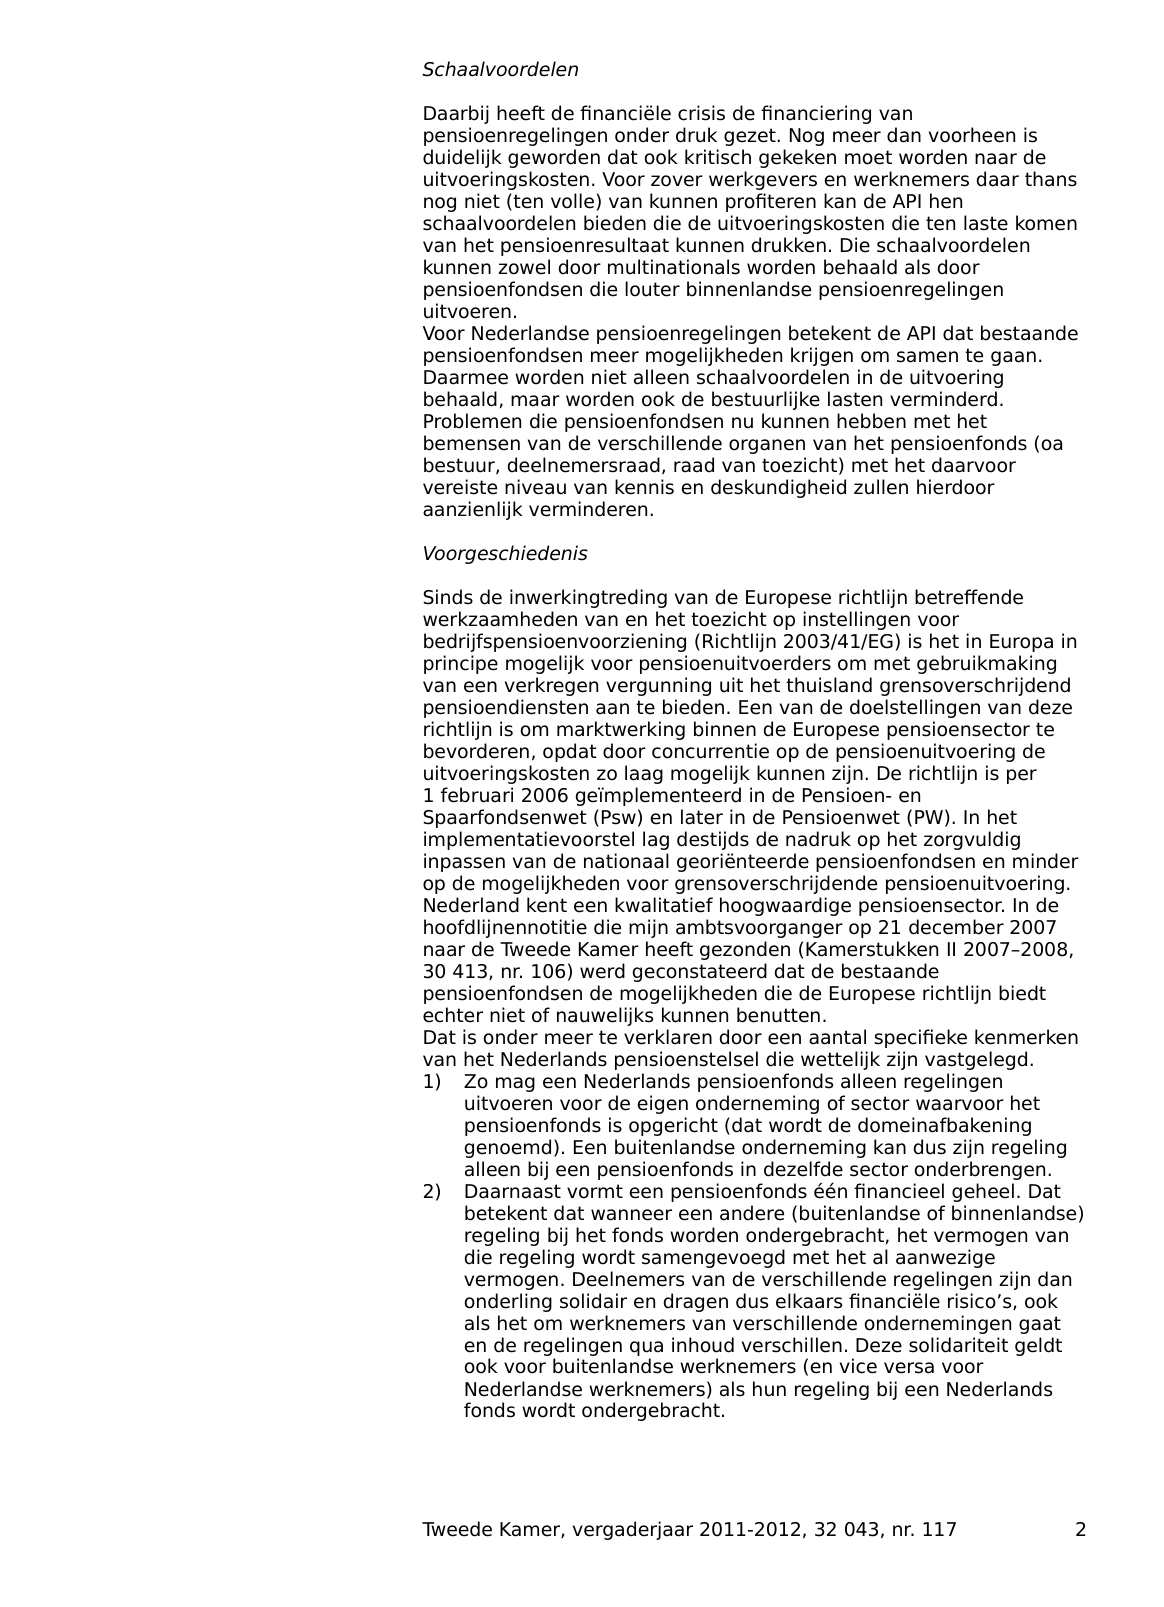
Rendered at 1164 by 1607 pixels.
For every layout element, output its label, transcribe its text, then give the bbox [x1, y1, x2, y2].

text Dat is onder meer te verklaren door een aantal specifieke kenmerken van het Nederlands pensioenstelsel die wettelijk zijn vastgelegd. [422, 1027, 1087, 1071]
text Sinds de inwerkingtreding van de Europese richtlijn betreffende werkzaamheden van en het toezicht op instellingen voor bedrijfspensioenvoorziening (Richtlijn 2003/41/EG) is het in Europa in principe mogelijk voor pensioenuitvoerders om met gebruikmaking van een verkregen vergunning uit het thuisland grensoverschrijdend pensioendiensten aan te bieden. Een van de doelstellingen van deze richtlijn is om marktwerking binnen de Europese pensioensector te bevorderen, opdat door concurrentie op de pensioenuitvoering de uitvoeringskosten zo laag mogelijk kunnen zijn. De richtlijn is per 1 februari 2006 geïmplementeerd in de Pensioen- en Spaarfondsenwet (Psw) en later in de Pensioenwet (PW). In het implementatievoorstel lag destijds de nadruk op het zorgvuldig inpassen van de nationaal georiënteerde pensioenfondsen en minder op de mogelijkheden voor grensoverschrijdende pensioenuitvoering. [422, 587, 1087, 895]
subtitle Schaalvoordelen [422, 59, 1087, 81]
text 1) Zo mag een Nederlands pensioenfonds alleen regelingen uitvoeren voor de eigen onderneming of sector waarvoor het pensioenfonds is opgericht (dat wordt de domeinafbakening genoemd). Een buitenlandse onderneming kan dus zijn regeling alleen bij een pensioenfonds in dezelfde sector onderbrengen. [422, 1071, 1087, 1181]
text Voor Nederlandse pensioenregelingen betekent de API dat bestaande pensioenfondsen meer mogelijkheden krijgen om samen te gaan. Daarmee worden niet alleen schaalvoordelen in de uitvoering behaald, maar worden ook de bestuurlijke lasten verminderd. Problemen die pensioenfondsen nu kunnen hebben met het bemensen van de verschillende organen van het pensioenfonds (oa bestuur, deelnemersraad, raad van toezicht) met het daarvoor vereiste niveau van kennis en deskundigheid zullen hierdoor aanzienlijk verminderen. [422, 323, 1087, 521]
subtitle Voorgeschiedenis [422, 543, 1087, 565]
text 2) Daarnaast vormt een pensioenfonds één financieel geheel. Dat betekent dat wanneer een andere (buitenlandse of binnenlandse) regeling bij het fonds worden ondergebracht, het vermogen van die regeling wordt samengevoegd met het al aanwezige vermogen. Deelnemers van de verschillende regelingen zijn dan onderling solidair en dragen dus elkaars financiële risico’s, ook als het om werknemers van verschillende ondernemingen gaat en de regelingen qua inhoud verschillen. Deze solidariteit geldt ook voor buitenlandse werknemers (en vice versa voor Nederlandse werknemers) als hun regeling bij een Nederlands fonds wordt ondergebracht. [422, 1181, 1087, 1422]
text Nederland kent een kwalitatief hoogwaardige pensioensector. In de hoofdlijnennotitie die mijn ambtsvoorganger op 21 december 2007 naar de Tweede Kamer heeft gezonden (Kamerstukken II 2007–2008, 30 413, nr. 106) werd geconstateerd dat de bestaande pensioenfondsen de mogelijkheden die de Europese richtlijn biedt echter niet of nauwelijks kunnen benutten. [422, 895, 1087, 1027]
text Daarbij heeft de financiële crisis de financiering van pensioenregelingen onder druk gezet. Nog meer dan voorheen is duidelijk geworden dat ook kritisch gekeken moet worden naar de uitvoeringskosten. Voor zover werkgevers en werknemers daar thans nog niet (ten volle) van kunnen profiteren kan de API hen schaalvoordelen bieden die de uitvoeringskosten die ten laste komen van het pensioenresultaat kunnen drukken. Die schaalvoordelen kunnen zowel door multinationals worden behaald als door pensioenfondsen die louter binnenlandse pensioenregelingen uitvoeren. [422, 103, 1087, 323]
